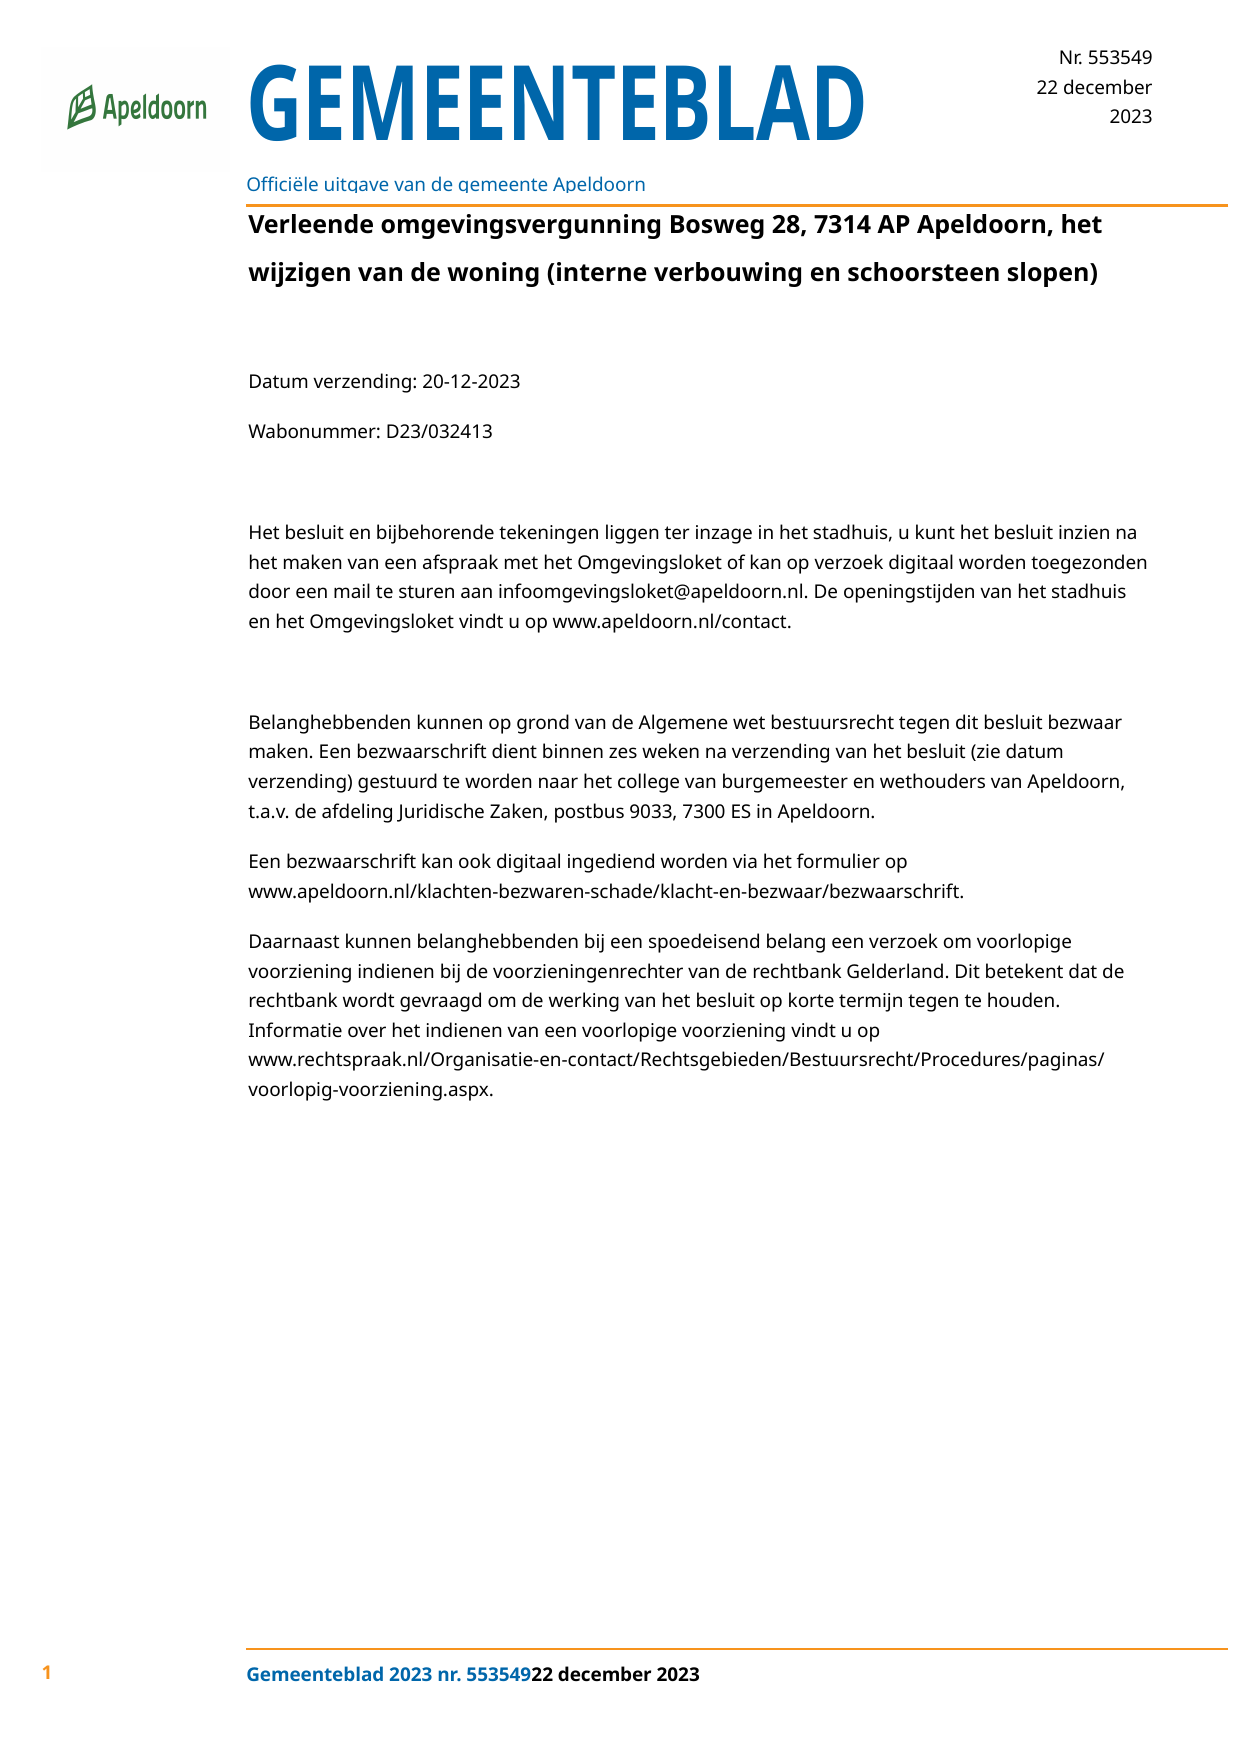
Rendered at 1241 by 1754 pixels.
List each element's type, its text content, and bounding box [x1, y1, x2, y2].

text Datum verzending: 20-12-2023 [248, 368, 1152, 394]
text Belanghebbenden kunnen op grond van de Algemene wet bestuursrecht tegen dit besluit bezwaar maken. Een bezwaarschrift dient binnen zes weken na verzending van het besluit (zie datum verzending) gestuurd te worden naar het college van burgemeester en wethouders van Apeldoorn, t.a.v. de afdeling Juridische Zaken, postbus 9033, 7300 ES in Apeldoorn. [248, 709, 1152, 824]
text Daarnaast kunnen belanghebbenden bij een spoedeisend belang een verzoek om voorlopige voorziening indienen bij de voorzieningenrechter van de rechtbank Gelderland. Dit betekent dat de rechtbank wordt gevraagd om de werking van het besluit op korte termijn tegen te houden. Informatie over het indienen van een voorlopige voorziening vindt u op www.rechtspraak.nl/Organisatie-en-contact/Rechtsgebieden/Bestuursrecht/Procedures/paginas/voorlopig-voorziening.aspx. [248, 928, 1152, 1102]
text Het besluit en bijbehorende tekeningen liggen ter inzage in het stadhuis, u kunt het besluit inzien na het maken van een afspraak met het Omgevingsloket of kan op verzoek digitaal worden toegezonden door een mail te sturen aan infoomgevingsloket@apeldoorn.nl. De openingstijden van het stadhuis en het Omgevingsloket vindt u op www.apeldoorn.nl/contact. [248, 519, 1152, 634]
text Wabonummer: D23/032413 [248, 419, 1152, 444]
text Verleende omgevingsvergunning Bosweg 28, 7314 AP Apeldoorn, het wijzigen van de woning (interne verbouwing en schoorsteen slopen) [248, 207, 1152, 288]
picture [41, 47, 231, 172]
text Een bezwaarschrift kan ook digitaal ingediend worden via het formulier op www.apeldoorn.nl/klachten-bezwaren-schade/klacht-en-bezwaar/bezwaarschrift. [248, 848, 1152, 904]
